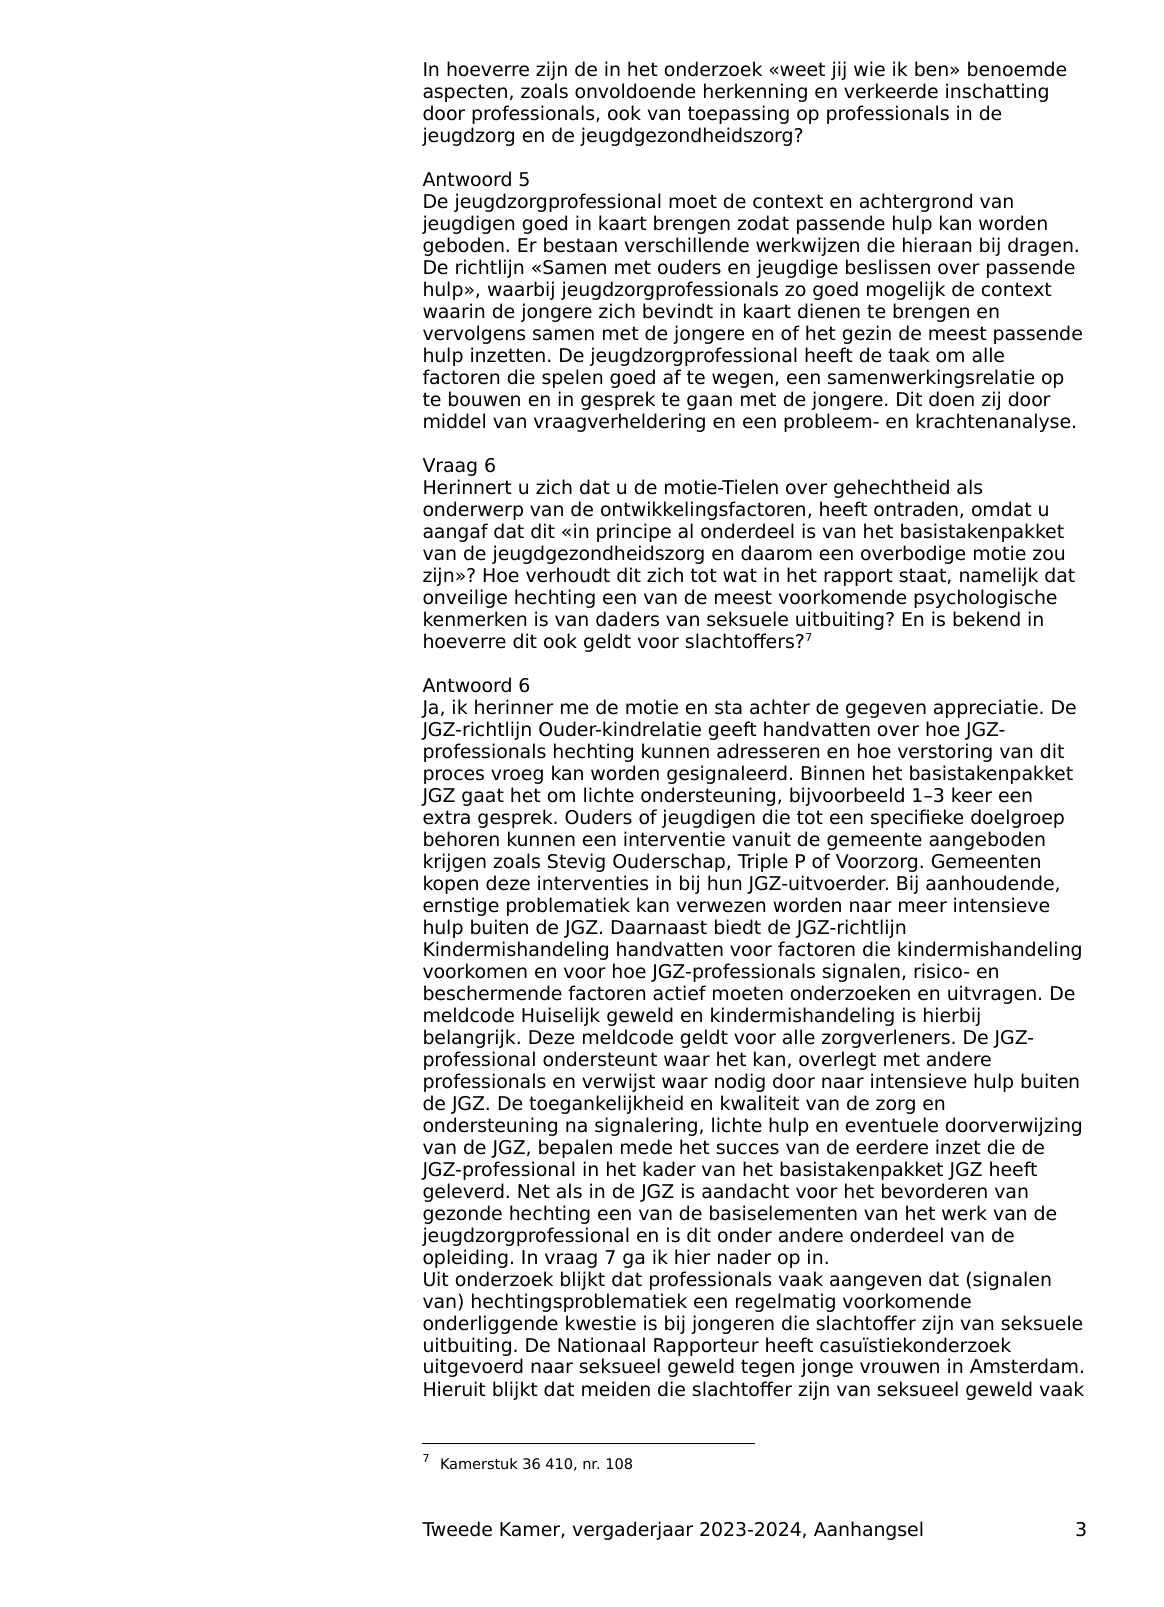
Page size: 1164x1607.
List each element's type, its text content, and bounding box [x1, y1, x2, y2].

text De jeugdzorgprofessional moet de context en achtergrond van jeugdigen goed in kaart brengen zodat passende hulp kan worden geboden. Er bestaan verschillende werkwijzen die hieraan bij dragen. De richtlijn «Samen met ouders en jeugdige beslissen over passende hulp», waarbij jeugdzorgprofessionals zo goed mogelijk de context waarin de jongere zich bevindt in kaart dienen te brengen en vervolgens samen met de jongere en of het gezin de meest passende hulp inzetten. De jeugdzorgprofessional heeft de taak om alle factoren die spelen goed af te wegen, een samenwerkingsrelatie op te bouwen en in gesprek te gaan met de jongere. Dit doen zij door middel van vraagverheldering en een probleem- en krachtenanalyse. [422, 191, 1087, 433]
text Vraag 6 [422, 455, 1087, 477]
text Antwoord 6 [422, 675, 1087, 697]
text Kamerstuk 36 410, nr. 108 [422, 1452, 1087, 1474]
text Antwoord 5 [422, 169, 1087, 191]
text Uit onderzoek blijkt dat professionals vaak aangeven dat (signalen van) hechtingsproblematiek een regelmatig voorkomende onderliggende kwestie is bij jongeren die slachtoffer zijn van seksuele uitbuiting. De Nationaal Rapporteur heeft casuïstiekonderzoek uitgevoerd naar seksueel geweld tegen jonge vrouwen in Amsterdam. Hieruit blijkt dat meiden die slachtoffer zijn van seksueel geweld vaak [422, 1268, 1087, 1400]
text In hoeverre zijn de in het onderzoek «weet jij wie ik ben» benoemde aspecten, zoals onvoldoende herkenning en verkeerde inschatting door professionals, ook van toepassing op professionals in de jeugdzorg en de jeugdgezondheidszorg? [422, 59, 1087, 147]
text Ja, ik herinner me de motie en sta achter de gegeven appreciatie. De JGZ-richtlijn Ouder-kindrelatie geeft handvatten over hoe JGZ-professionals hechting kunnen adresseren en hoe verstoring van dit proces vroeg kan worden gesignaleerd. Binnen het basistakenpakket JGZ gaat het om lichte ondersteuning, bijvoorbeeld 1–3 keer een extra gesprek. Ouders of jeugdigen die tot een specifieke doelgroep behoren kunnen een interventie vanuit de gemeente aangeboden krijgen zoals Stevig Ouderschap, Triple P of Voorzorg. Gemeenten kopen deze interventies in bij hun JGZ-uitvoerder. Bij aanhoudende, ernstige problematiek kan verwezen worden naar meer intensieve hulp buiten de JGZ. Daarnaast biedt de JGZ-richtlijn Kindermishandeling handvatten voor factoren die kindermishandeling voorkomen en voor hoe JGZ-professionals signalen, risico- en beschermende factoren actief moeten onderzoeken en uitvragen. De meldcode Huiselijk geweld en kindermishandeling is hierbij belangrijk. Deze meldcode geldt voor alle zorgverleners. De JGZ-professional ondersteunt waar het kan, overlegt met andere professionals en verwijst waar nodig door naar intensieve hulp buiten de JGZ. De toegankelijkheid en kwaliteit van de zorg en ondersteuning na signalering, lichte hulp en eventuele doorverwijzing van de JGZ, bepalen mede het succes van de eerdere inzet die de JGZ-professional in het kader van het basistakenpakket JGZ heeft geleverd. Net als in de JGZ is aandacht voor het bevorderen van gezonde hechting een van de basiselementen van het werk van de jeugdzorgprofessional en is dit onder andere onderdeel van de opleiding. In vraag 7 ga ik hier nader op in. [422, 697, 1087, 1268]
text Herinnert u zich dat u de motie-Tielen over gehechtheid als onderwerp van de ontwikkelingsfactoren, heeft ontraden, omdat u aangaf dat dit «in principe al onderdeel is van het basistakenpakket van de jeugdgezondheidszorg en daarom een overbodige motie zou zijn»? Hoe verhoudt dit zich tot wat in het rapport staat, namelijk dat onveilige hechting een van de meest voorkomende psychologische kenmerken is van daders van seksuele uitbuiting? En is bekend in hoeverre dit ook geldt voor slachtoffers? [422, 477, 1087, 653]
